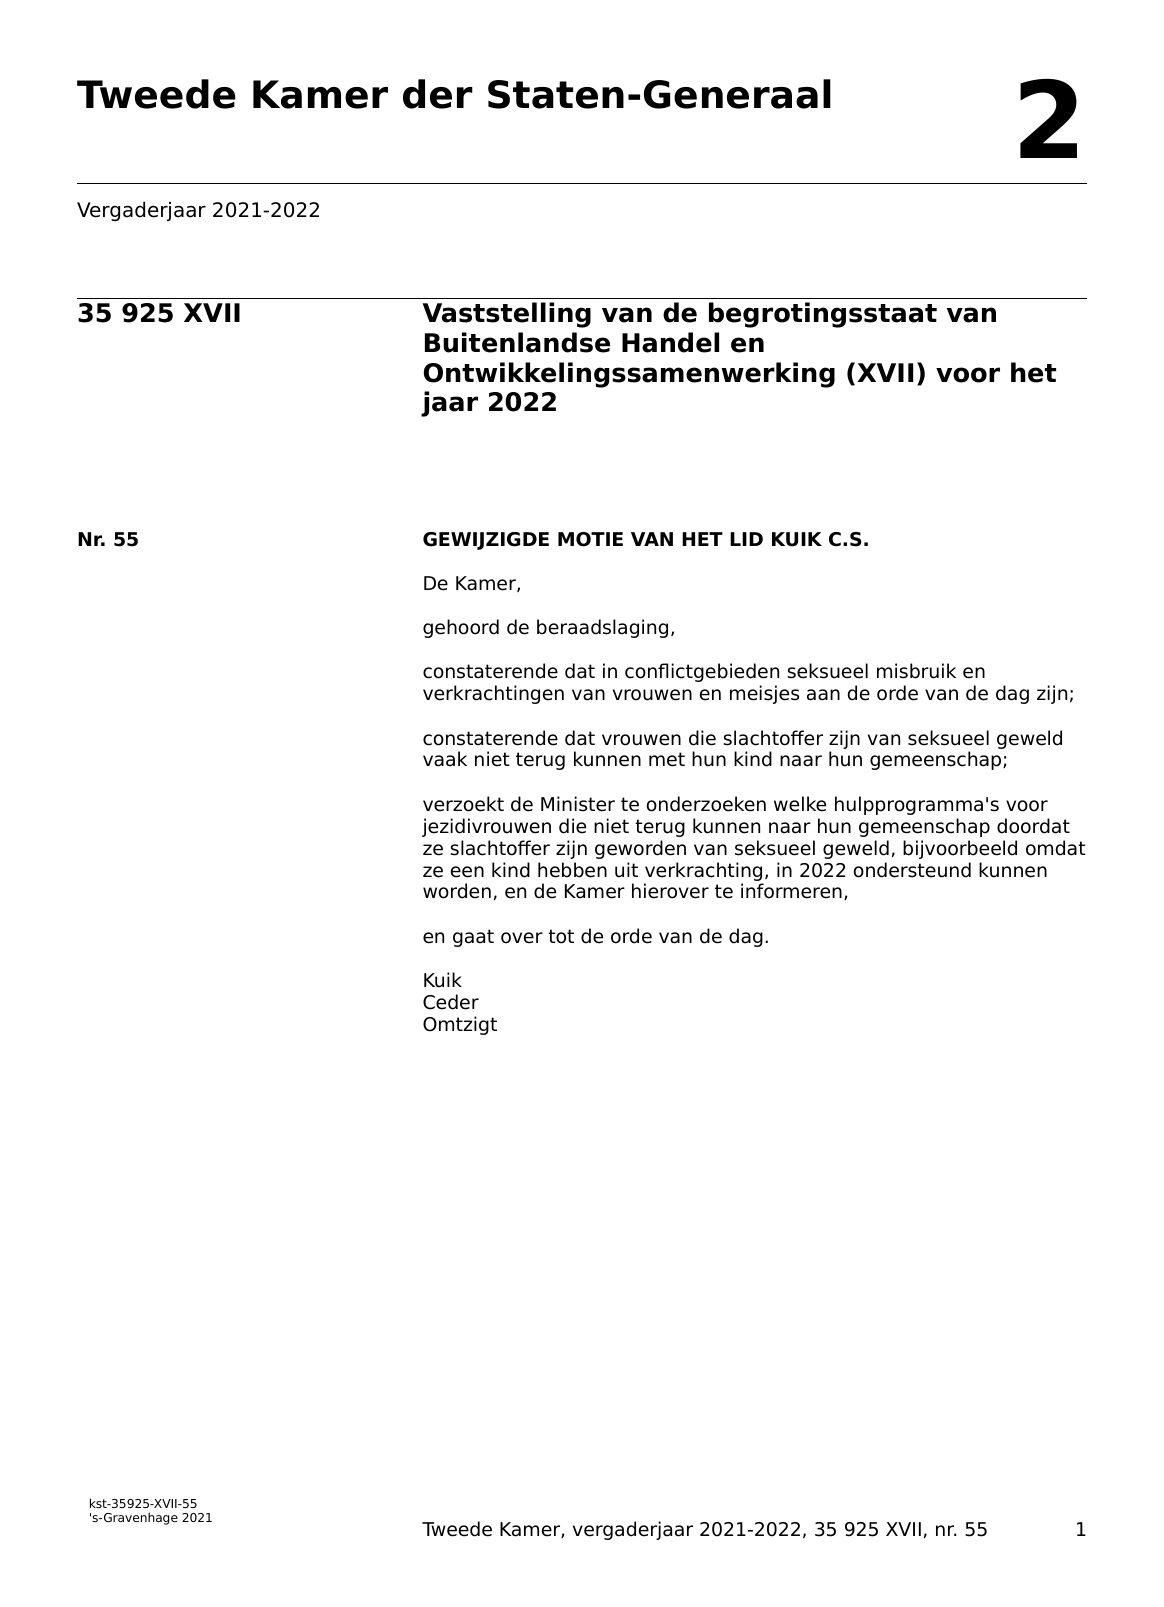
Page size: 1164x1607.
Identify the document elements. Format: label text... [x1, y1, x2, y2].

table_header Tweede Kamer der Staten-Generaal [77, 59, 886, 183]
text 's-Gravenhage 2021 [88, 1511, 323, 1525]
text Kuik [422, 970, 1087, 992]
table_header 2 [886, 59, 1087, 183]
text constaterende dat in conflictgebieden seksueel misbruik en verkrachtingen van vrouwen en meisjes aan de orde van de dag zijn; [422, 661, 1087, 705]
text kst-35925-XVII-55 [88, 1497, 323, 1511]
subtitle 35 925 XVII Vaststelling van de begrotingsstaat van Buitenlandse Handel en Ontwikkelingssamenwerking (XVII) voor het jaar 2022 [77, 299, 1087, 418]
text en gaat over tot de orde van de dag. [422, 926, 1087, 948]
table_cell Vergaderjaar 2021-2022 [77, 184, 1087, 298]
text Ceder [422, 992, 1087, 1014]
text gehoord de beraadslaging, [422, 617, 1087, 639]
text De Kamer, [422, 573, 1087, 595]
text Omtzigt [422, 1014, 1087, 1036]
text constaterende dat vrouwen die slachtoffer zijn van seksueel geweld vaak niet terug kunnen met hun kind naar hun gemeenschap; [422, 727, 1087, 771]
text verzoekt de Minister te onderzoeken welke hulpprogramma's voor jezidivrouwen die niet terug kunnen naar hun gemeenschap doordat ze slachtoffer zijn geworden van seksueel geweld, bijvoorbeeld omdat ze een kind hebben uit verkrachting, in 2022 ondersteund kunnen worden, en de Kamer hierover te informeren, [422, 793, 1087, 903]
subtitle Nr. 55 GEWIJZIGDE MOTIE VAN HET LID KUIK C.S. [77, 529, 1087, 551]
